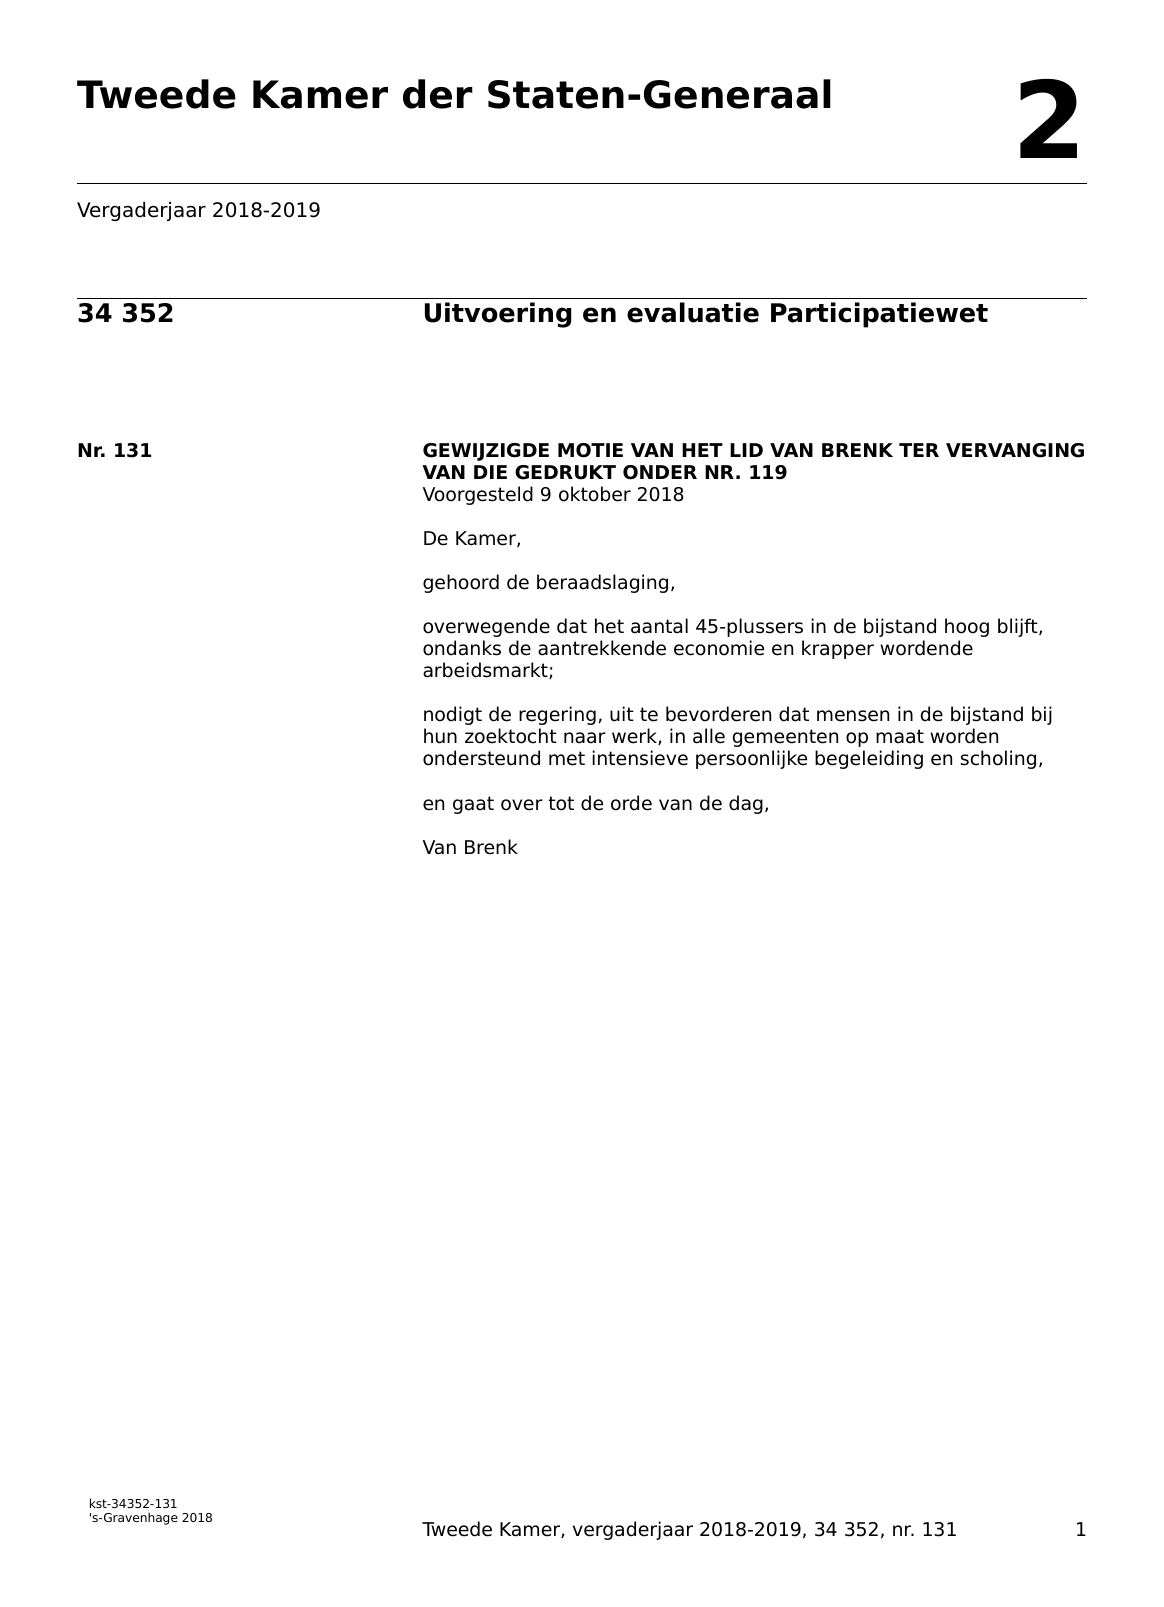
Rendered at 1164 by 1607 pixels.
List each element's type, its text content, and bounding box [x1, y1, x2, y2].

text overwegende dat het aantal 45-plussers in de bijstand hoog blijft, ondanks de aantrekkende economie en krapper wordende arbeidsmarkt; [422, 616, 1087, 682]
table_header Tweede Kamer der Staten-Generaal [77, 59, 886, 183]
text kst-34352-131 [88, 1497, 323, 1511]
subtitle 34 352 Uitvoering en evaluatie Participatiewet [77, 299, 1087, 329]
text nodigt de regering, uit te bevorderen dat mensen in de bijstand bij hun zoektocht naar werk, in alle gemeenten op maat worden ondersteund met intensieve persoonlijke begeleiding en scholing, [422, 704, 1087, 770]
table_cell Vergaderjaar 2018-2019 [77, 184, 1087, 298]
table_header 2 [886, 59, 1087, 183]
text 's-Gravenhage 2018 [88, 1511, 323, 1525]
subtitle Nr. 131 GEWIJZIGDE MOTIE VAN HET LID VAN BRENK TER VERVANGING VAN DIE GEDRUKT ONDER NR. 119 [77, 440, 1087, 484]
text en gaat over tot de orde van de dag, [422, 792, 1087, 814]
text gehoord de beraadslaging, [422, 572, 1087, 594]
text Van Brenk [422, 837, 1087, 858]
text De Kamer, [422, 528, 1087, 550]
text Voorgesteld 9 oktober 2018 [422, 484, 1087, 506]
